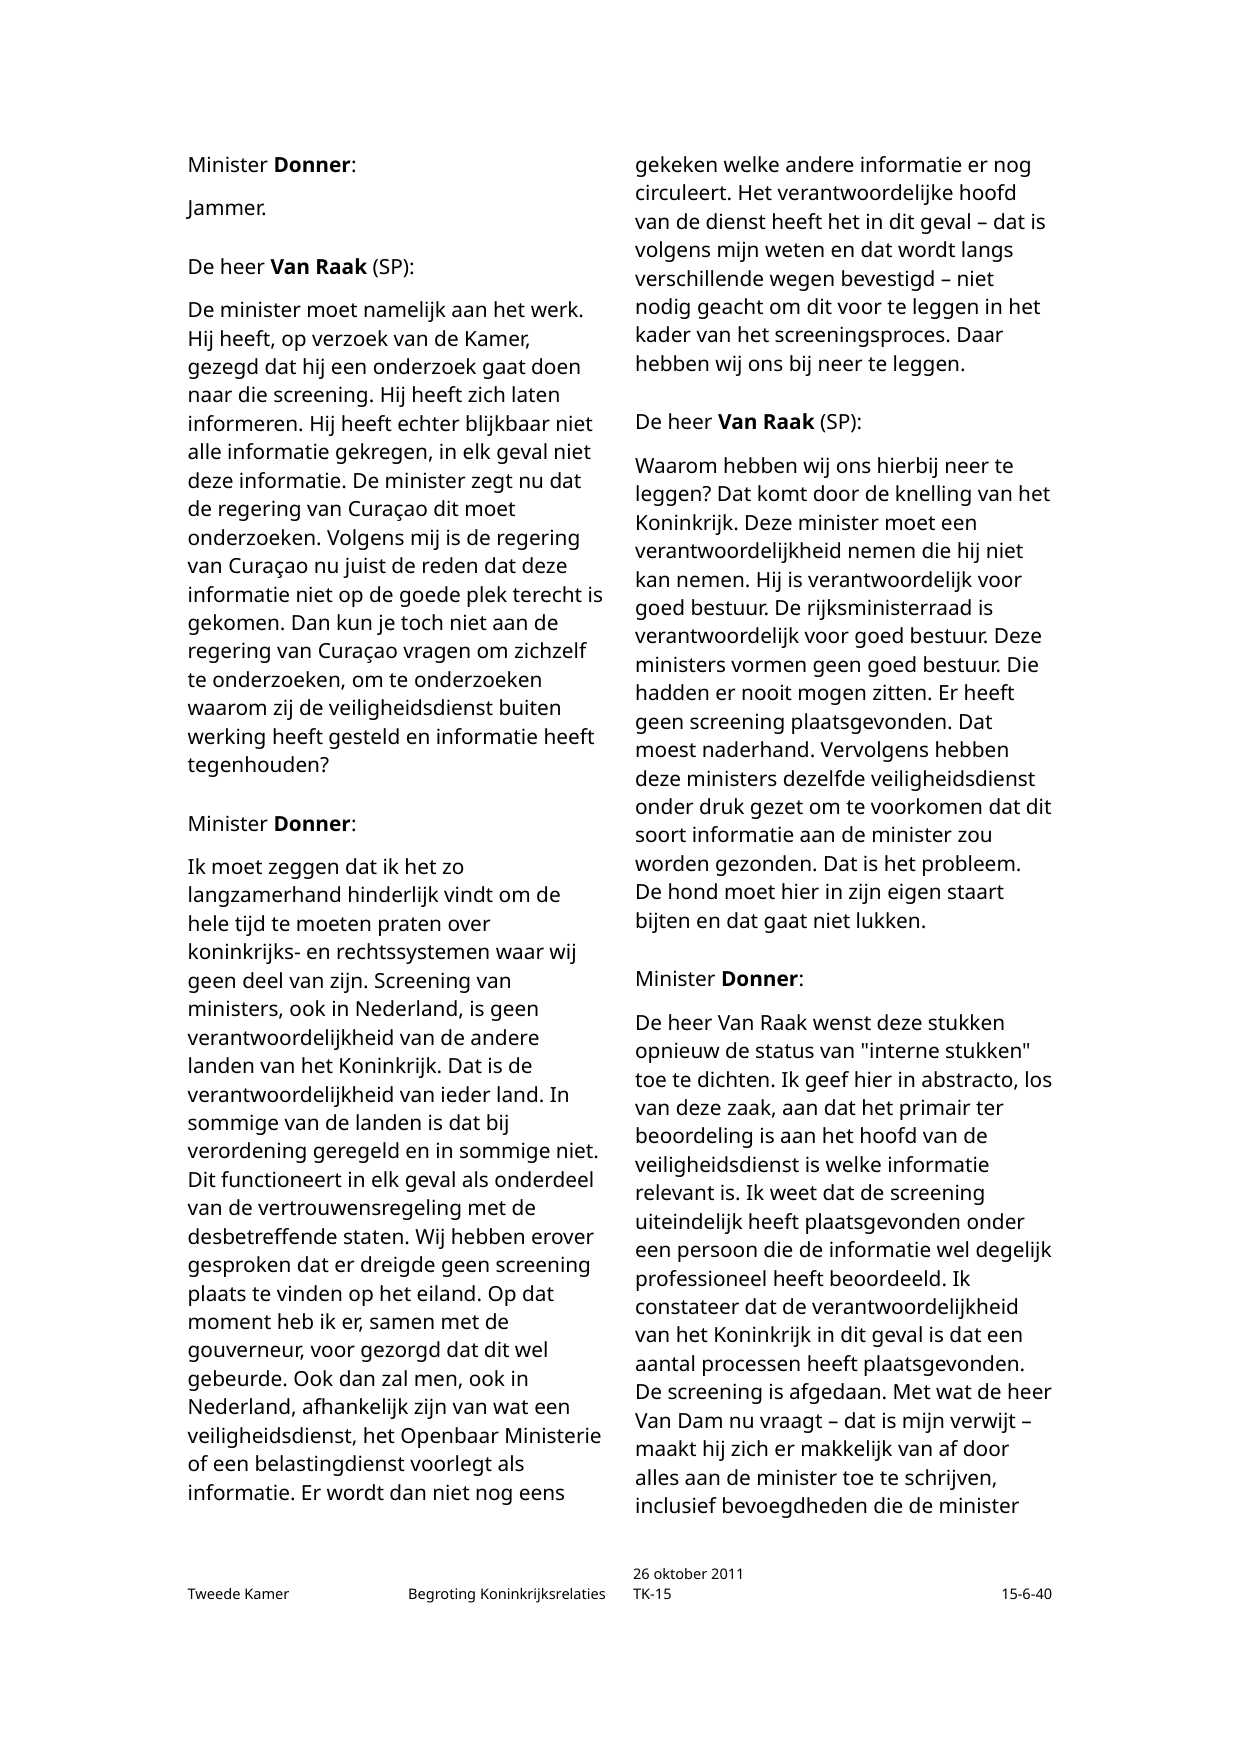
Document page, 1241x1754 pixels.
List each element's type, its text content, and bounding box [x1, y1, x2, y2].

text Minister Donner: [187, 150, 605, 178]
text Minister Donner: [635, 964, 1053, 993]
text Minister Donner: [187, 809, 605, 837]
text Ik moet zeggen dat ik het zo langzamerhand hinderlijk vindt om de hele tijd te moeten praten over koninkrijks- en rechtssystemen waar wij geen deel van zijn. Screening van ministers, ook in Nederland, is geen verantwoordelijkheid van de andere landen van het Koninkrijk. Dat is de verantwoordelijkheid van ieder land. In sommige van de landen is dat bij verordening geregeld en in sommige niet. Dit functioneert in elk geval als onderdeel van de vertrouwensregeling met de desbetreffende staten. Wij hebben erover gesproken dat er dreigde geen screening plaats te vinden op het eiland. Op dat moment heb ik er, samen met de gouverneur, voor gezorgd dat dit wel gebeurde. Ook dan zal men, ook in Nederland, afhankelijk zijn van wat een veiligheidsdienst, het Openbaar Ministerie of een belastingdienst voorlegt als informatie. Er wordt dan niet nog eens [187, 852, 605, 1506]
text De heer Van Raak wenst deze stukken opnieuw de status van "interne stukken" toe te dichten. Ik geef hier in abstracto, los van deze zaak, aan dat het primair ter beoordeling is aan het hoofd van de veiligheidsdienst is welke informatie relevant is. Ik weet dat de screening uiteindelijk heeft plaatsgevonden onder een persoon die de informatie wel degelijk professioneel heeft beoordeeld. Ik constateer dat de verantwoordelijkheid van het Koninkrijk in dit geval is dat een aantal processen heeft plaatsgevonden. De screening is afgedaan. Met wat de heer Van Dam nu vraagt – dat is mijn verwijt – maakt hij zich er makkelijk van af door alles aan de minister toe te schrijven, inclusief bevoegdheden die de minister [635, 1008, 1053, 1520]
text De minister moet namelijk aan het werk. Hij heeft, op verzoek van de Kamer, gezegd dat hij een onderzoek gaat doen naar die screening. Hij heeft zich laten informeren. Hij heeft echter blijkbaar niet alle informatie gekregen, in elk geval niet deze informatie. De minister zegt nu dat de regering van Curaçao dit moet onderzoeken. Volgens mij is de regering van Curaçao nu juist de reden dat deze informatie niet op de goede plek terecht is gekomen. Dan kun je toch niet aan de regering van Curaçao vragen om zichzelf te onderzoeken, om te onderzoeken waarom zij de veiligheidsdienst buiten werking heeft gesteld en informatie heeft tegenhouden? [187, 295, 605, 779]
text Jammer. [187, 193, 605, 222]
text De heer Van Raak (SP): [635, 407, 1053, 436]
text Waarom hebben wij ons hierbij neer te leggen? Dat komt door de knelling van het Koninkrijk. Deze minister moet een verantwoordelijkheid nemen die hij niet kan nemen. Hij is verantwoordelijk voor goed bestuur. De rijksministerraad is verantwoordelijk voor goed bestuur. Deze ministers vormen geen goed bestuur. Die hadden er nooit mogen zitten. Er heeft geen screening plaatsgevonden. Dat moest naderhand. Vervolgens hebben deze ministers dezelfde veiligheidsdienst onder druk gezet om te voorkomen dat dit soort informatie aan de minister zou worden gezonden. Dat is het probleem. De hond moet hier in zijn eigen staart bijten en dat gaat niet lukken. [635, 451, 1053, 934]
text De heer Van Raak (SP): [187, 252, 605, 280]
text gekeken welke andere informatie er nog circuleert. Het verantwoordelijke hoofd van de dienst heeft het in dit geval – dat is volgens mijn weten en dat wordt langs verschillende wegen bevestigd – niet nodig geacht om dit voor te leggen in het kader van het screeningsproces. Daar hebben wij ons bij neer te leggen. [635, 150, 1053, 377]
